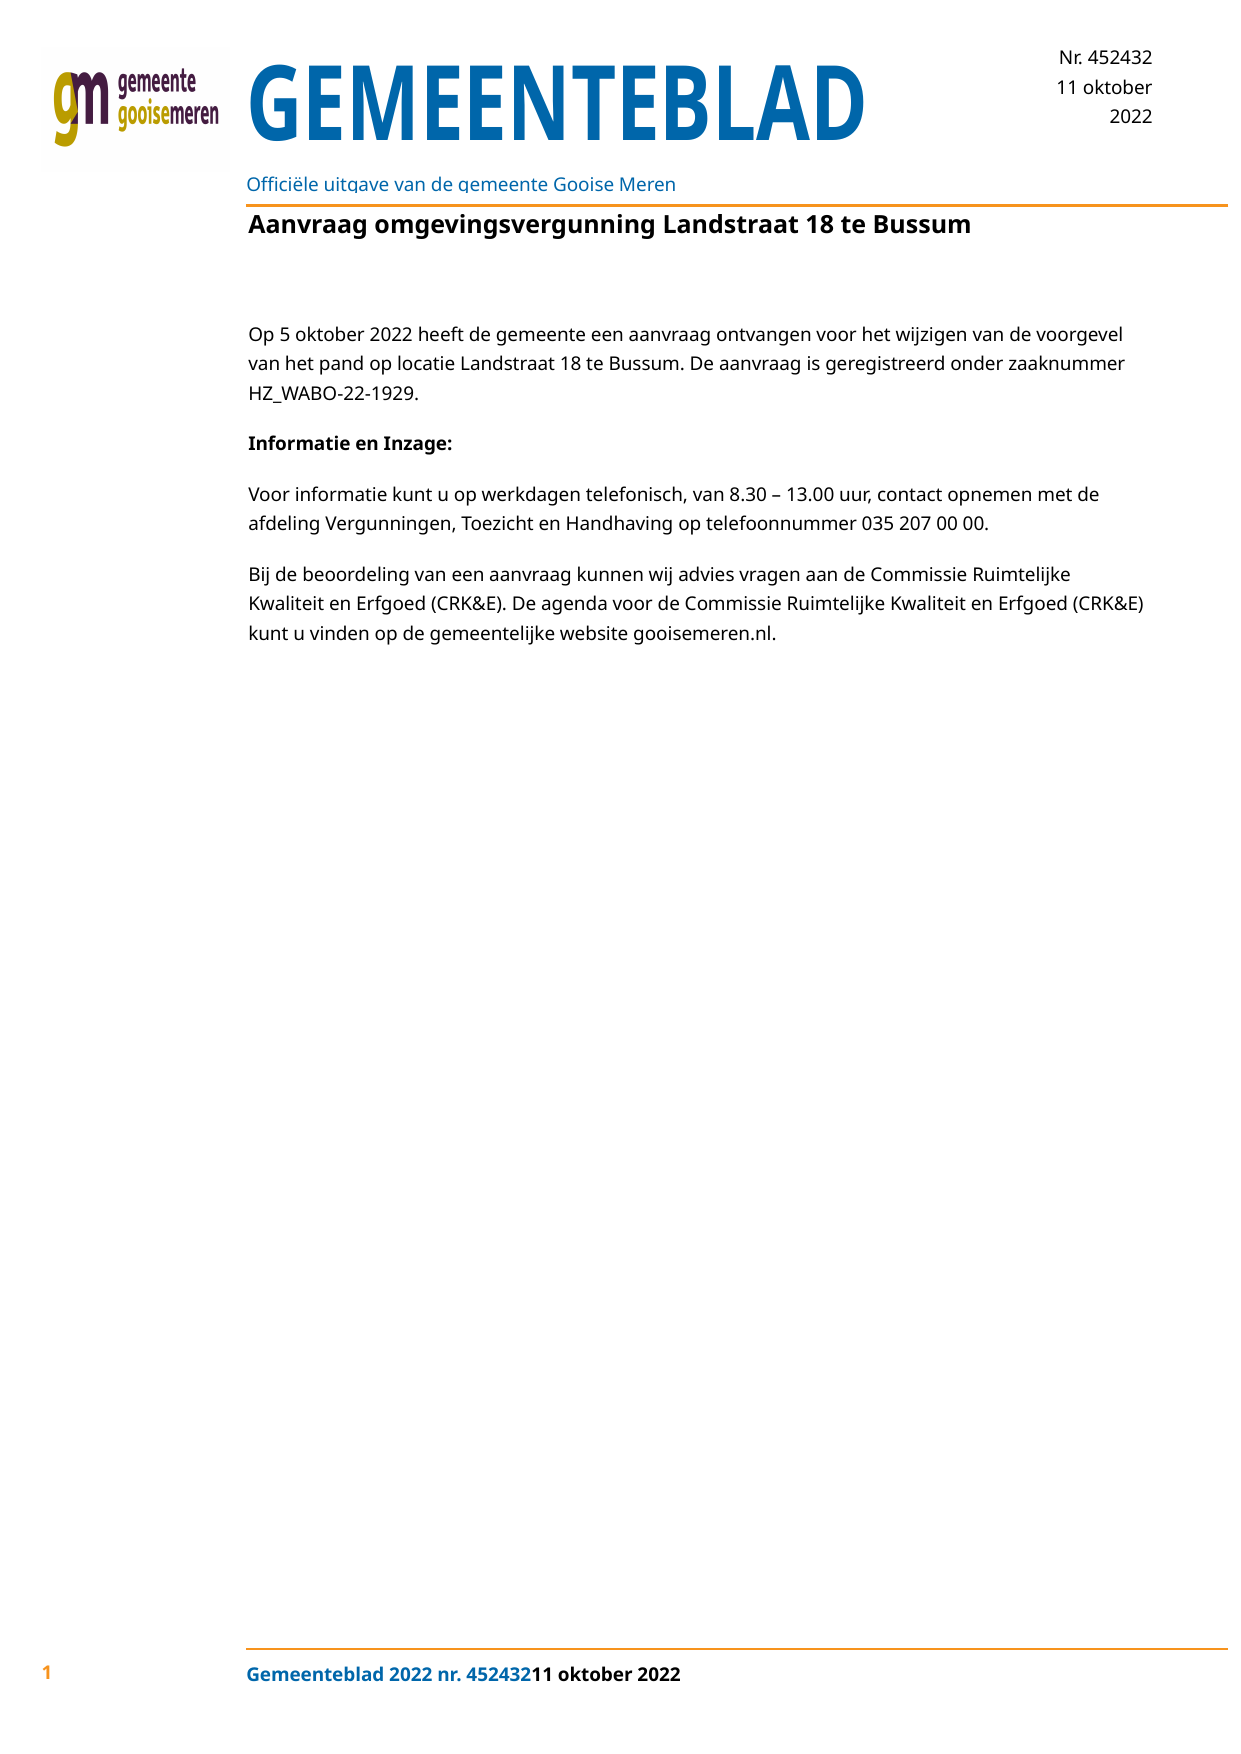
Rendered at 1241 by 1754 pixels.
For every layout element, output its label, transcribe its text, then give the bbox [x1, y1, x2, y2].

text Informatie en Inzage: [248, 430, 1152, 456]
text Aanvraag omgevingsvergunning Landstraat 18 te Bussum [248, 207, 1152, 241]
text Bij de beoordeling van een aanvraag kunnen wij advies vragen aan de Commissie Ruimtelijke Kwaliteit en Erfgoed (CRK&E). De agenda voor de Commissie Ruimtelijke Kwaliteit en Erfgoed (CRK&E) kunt u vinden op de gemeentelijke website gooisemeren.nl. [248, 561, 1152, 646]
text Voor informatie kunt u op werkdagen telefonisch, van 8.30 – 13.00 uur, contact opnemen met de afdeling Vergunningen, Toezicht en Handhaving op telefoonnummer 035 207 00 00. [248, 481, 1152, 536]
text Op 5 oktober 2022 heeft de gemeente een aanvraag ontvangen voor het wijzigen van de voorgevel van het pand op locatie Landstraat 18 te Bussum. De aanvraag is geregistreerd onder zaaknummer HZ_WABO-22-1929. [248, 321, 1152, 406]
picture [41, 47, 231, 172]
